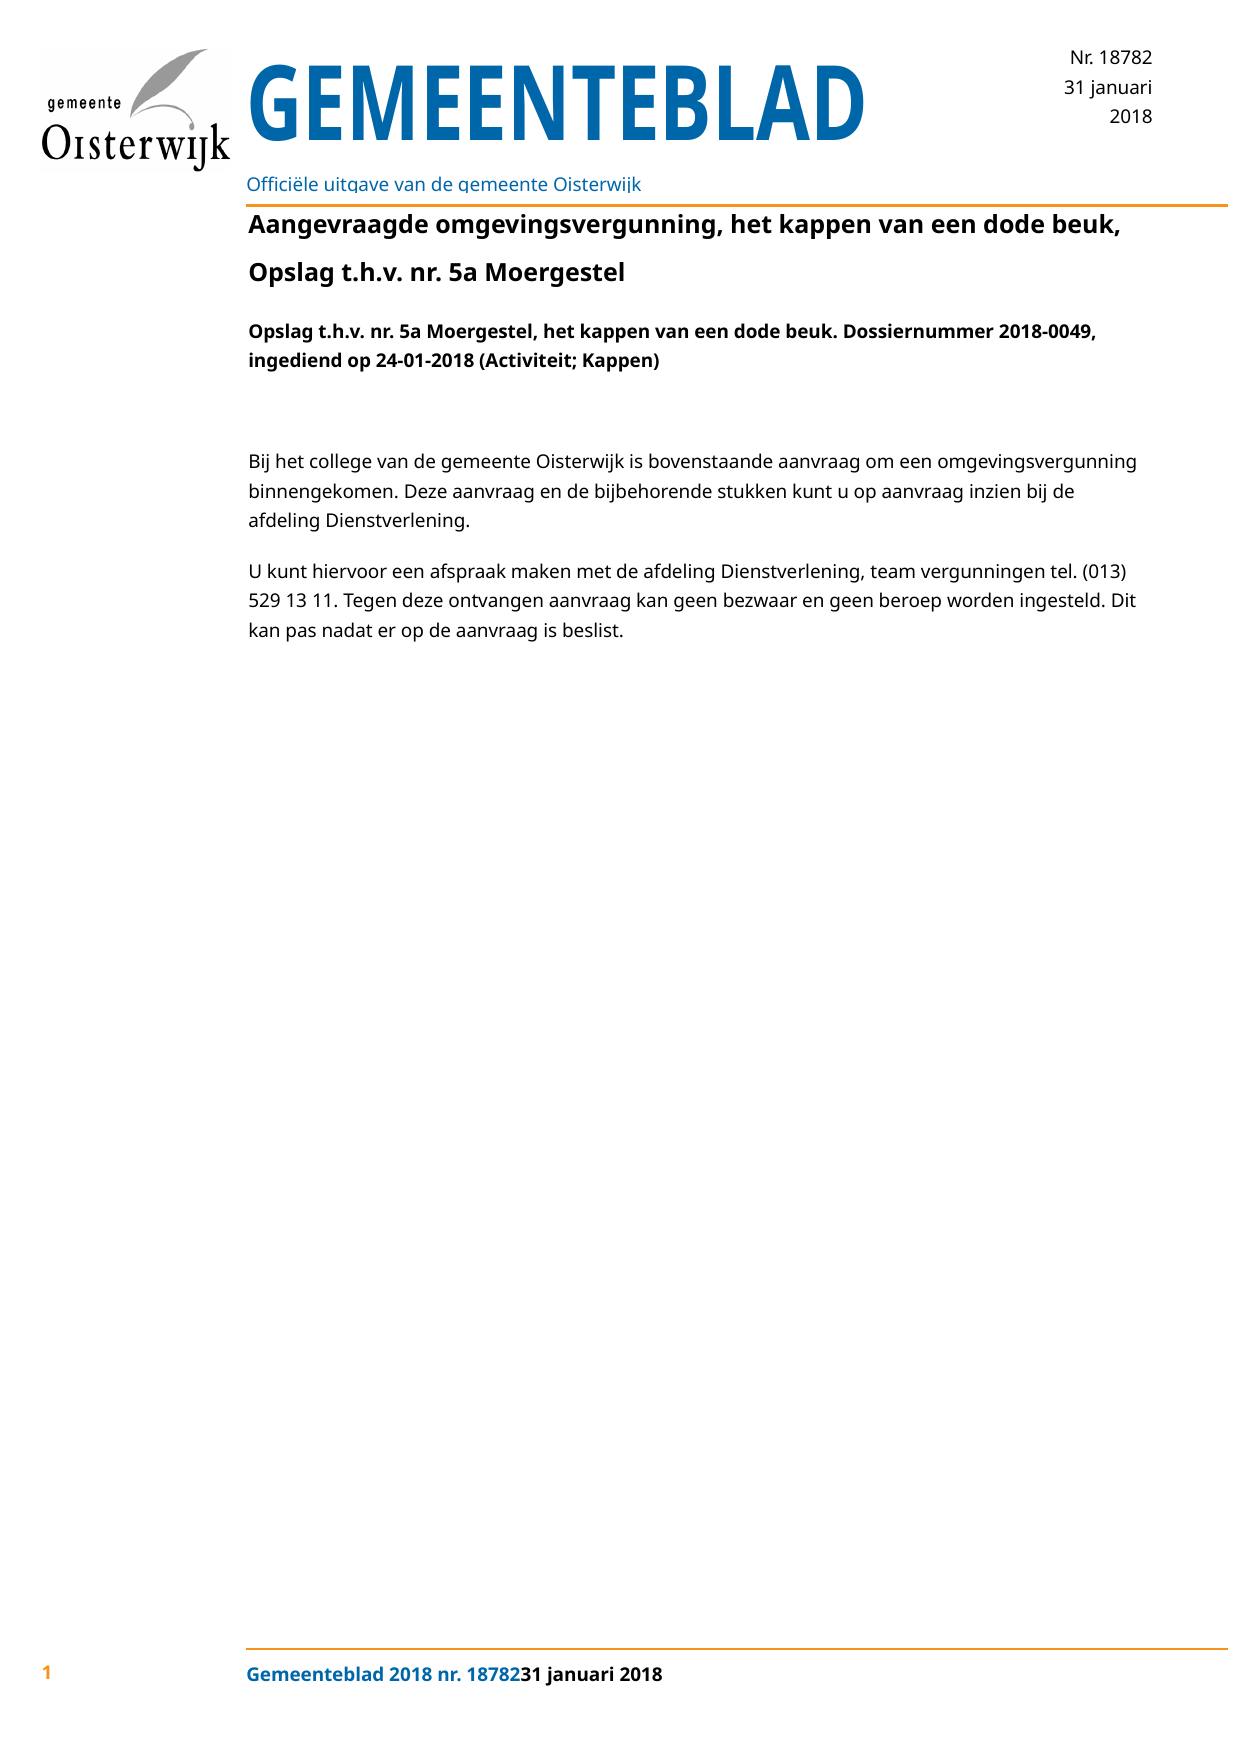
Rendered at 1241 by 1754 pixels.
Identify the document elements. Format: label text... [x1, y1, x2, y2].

text Bij het college van de gemeente Oisterwijk is bovenstaande aanvraag om een omgevingsvergunning binnengekomen. Deze aanvraag en de bijbehorende stukken kunt u op aanvraag inzien bij de afdeling Dienstverlening. [248, 448, 1152, 533]
text U kunt hiervoor een afspraak maken met de afdeling Dienstverlening, team vergunningen tel. (013) 529 13 11. Tegen deze ontvangen aanvraag kan geen bezwaar en geen beroep worden ingesteld. Dit kan pas nadat er op de aanvraag is beslist. [248, 558, 1152, 643]
text Aangevraagde omgevingsvergunning, het kappen van een dode beuk, Opslag t.h.v. nr. 5a Moergestel [248, 207, 1152, 288]
text Opslag t.h.v. nr. 5a Moergestel, het kappen van een dode beuk. Dossiernummer 2018-0049, ingediend op 24-01-2018 (Activiteit; Kappen) [248, 318, 1152, 373]
picture [41, 47, 231, 172]
